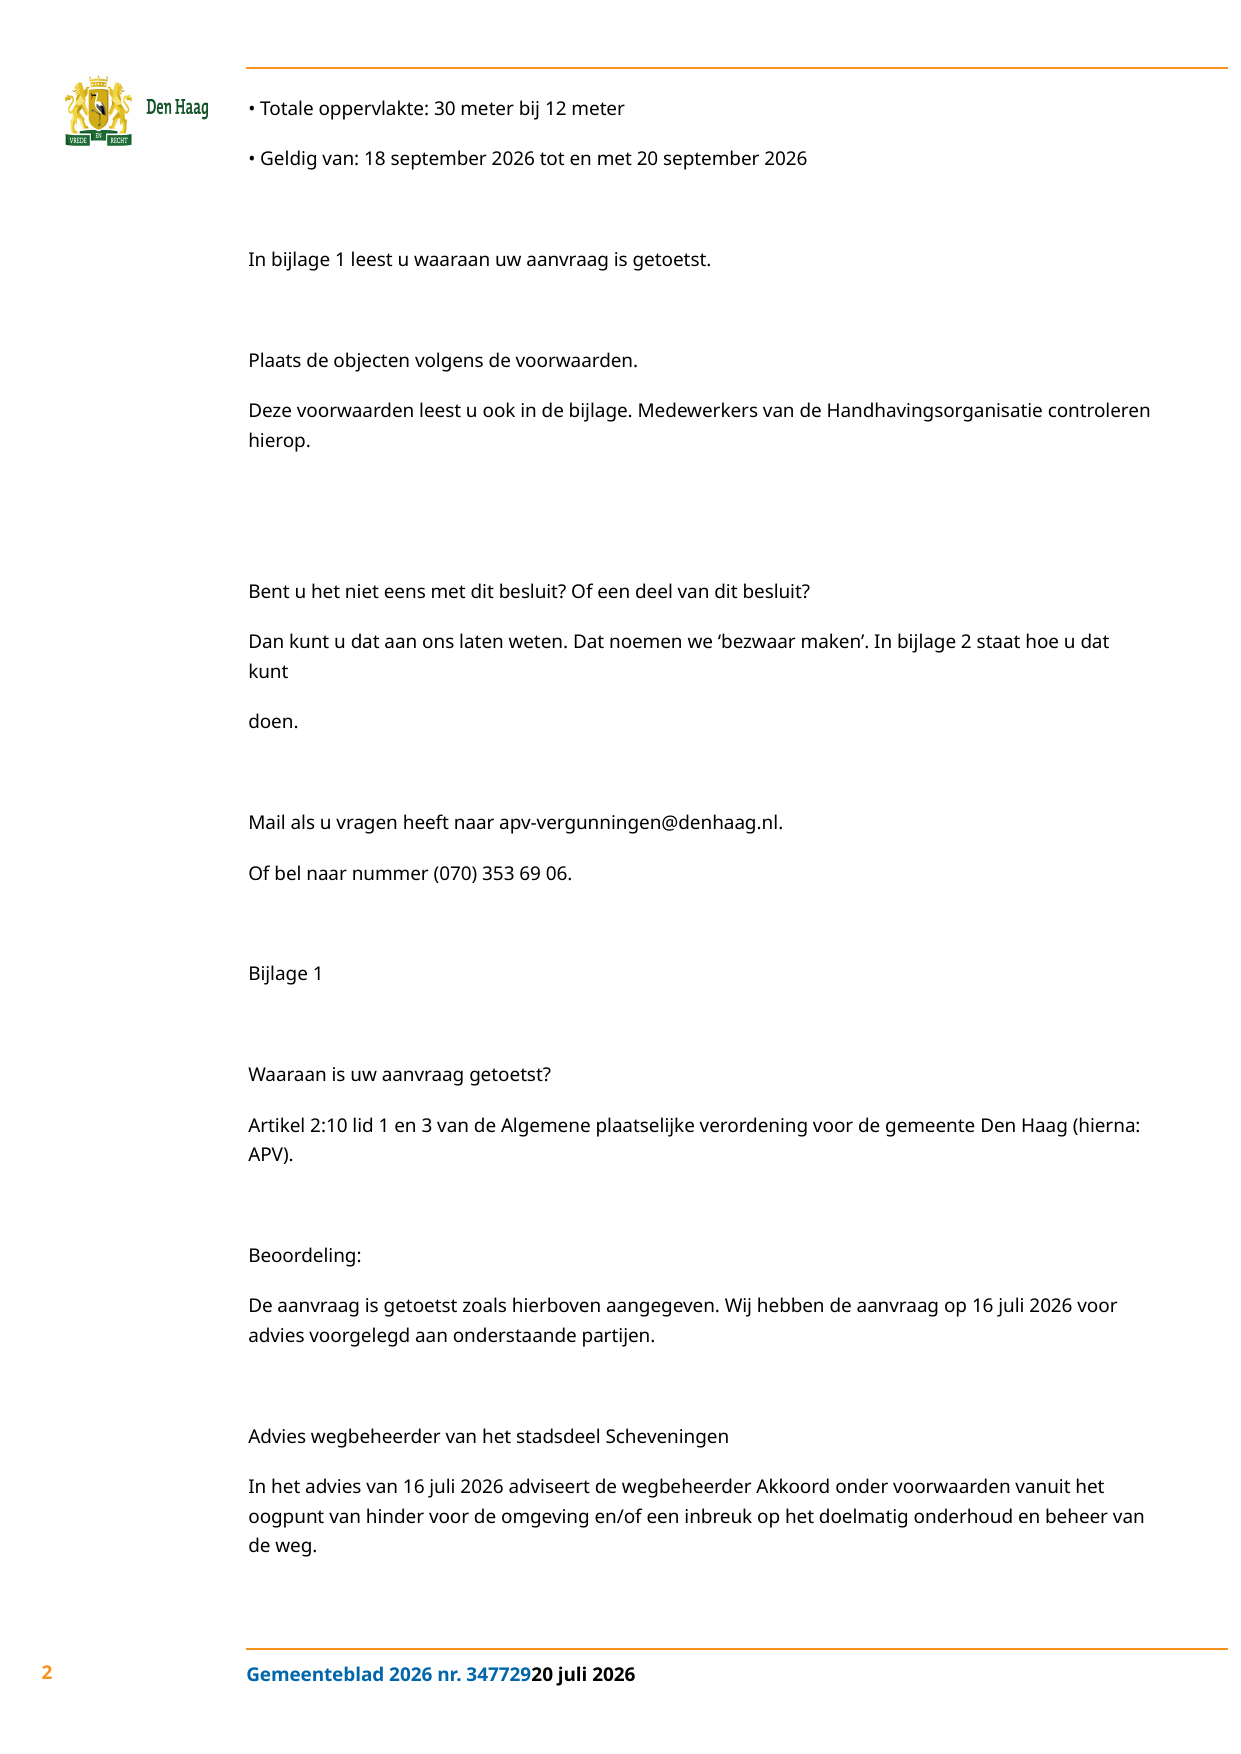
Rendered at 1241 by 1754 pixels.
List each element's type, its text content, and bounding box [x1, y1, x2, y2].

text Advies wegbeheerder van het stadsdeel Scheveningen [248, 1423, 1152, 1449]
text doen. [248, 708, 1152, 734]
text • Geldig van: 18 september 2026 tot en met 20 september 2026 [248, 145, 1152, 171]
text • Totale oppervlakte: 30 meter bij 12 meter [248, 95, 1152, 121]
text Bijlage 1 [248, 961, 1152, 986]
text Artikel 2:10 lid 1 en 3 van de Algemene plaatselijke verordening voor de gemeente Den Haag (hierna: APV). [248, 1112, 1152, 1167]
text Mail als u vragen heeft naar apv-vergunningen@denhaag.nl. [248, 809, 1152, 835]
text In het advies van 16 juli 2026 adviseert de wegbeheerder Akkoord onder voorwaarden vanuit het oogpunt van hinder voor de omgeving en/of een inbreuk op het doelmatig onderhoud en beheer van de weg. [248, 1473, 1152, 1558]
picture [41, 47, 231, 172]
text Plaats de objecten volgens de voorwaarden. [248, 347, 1152, 373]
text Bent u het niet eens met dit besluit? Of een deel van dit besluit? [248, 578, 1152, 604]
text Beoordeling: [248, 1242, 1152, 1268]
text De aanvraag is getoetst zoals hierboven aangegeven. Wij hebben de aanvraag op 16 juli 2026 voor advies voorgelegd aan onderstaande partijen. [248, 1293, 1152, 1348]
text In bijlage 1 leest u waaraan uw aanvraag is getoetst. [248, 246, 1152, 272]
text Dan kunt u dat aan ons laten weten. Dat noemen we ‘bezwaar maken’. In bijlage 2 staat hoe u dat kunt [248, 628, 1152, 684]
text Of bel naar nummer (070) 353 69 06. [248, 860, 1152, 886]
text Deze voorwaarden leest u ook in de bijlage. Medewerkers van de Handhavingsorganisatie controleren hierop. [248, 397, 1152, 453]
text Waaraan is uw aanvraag getoetst? [248, 1061, 1152, 1087]
